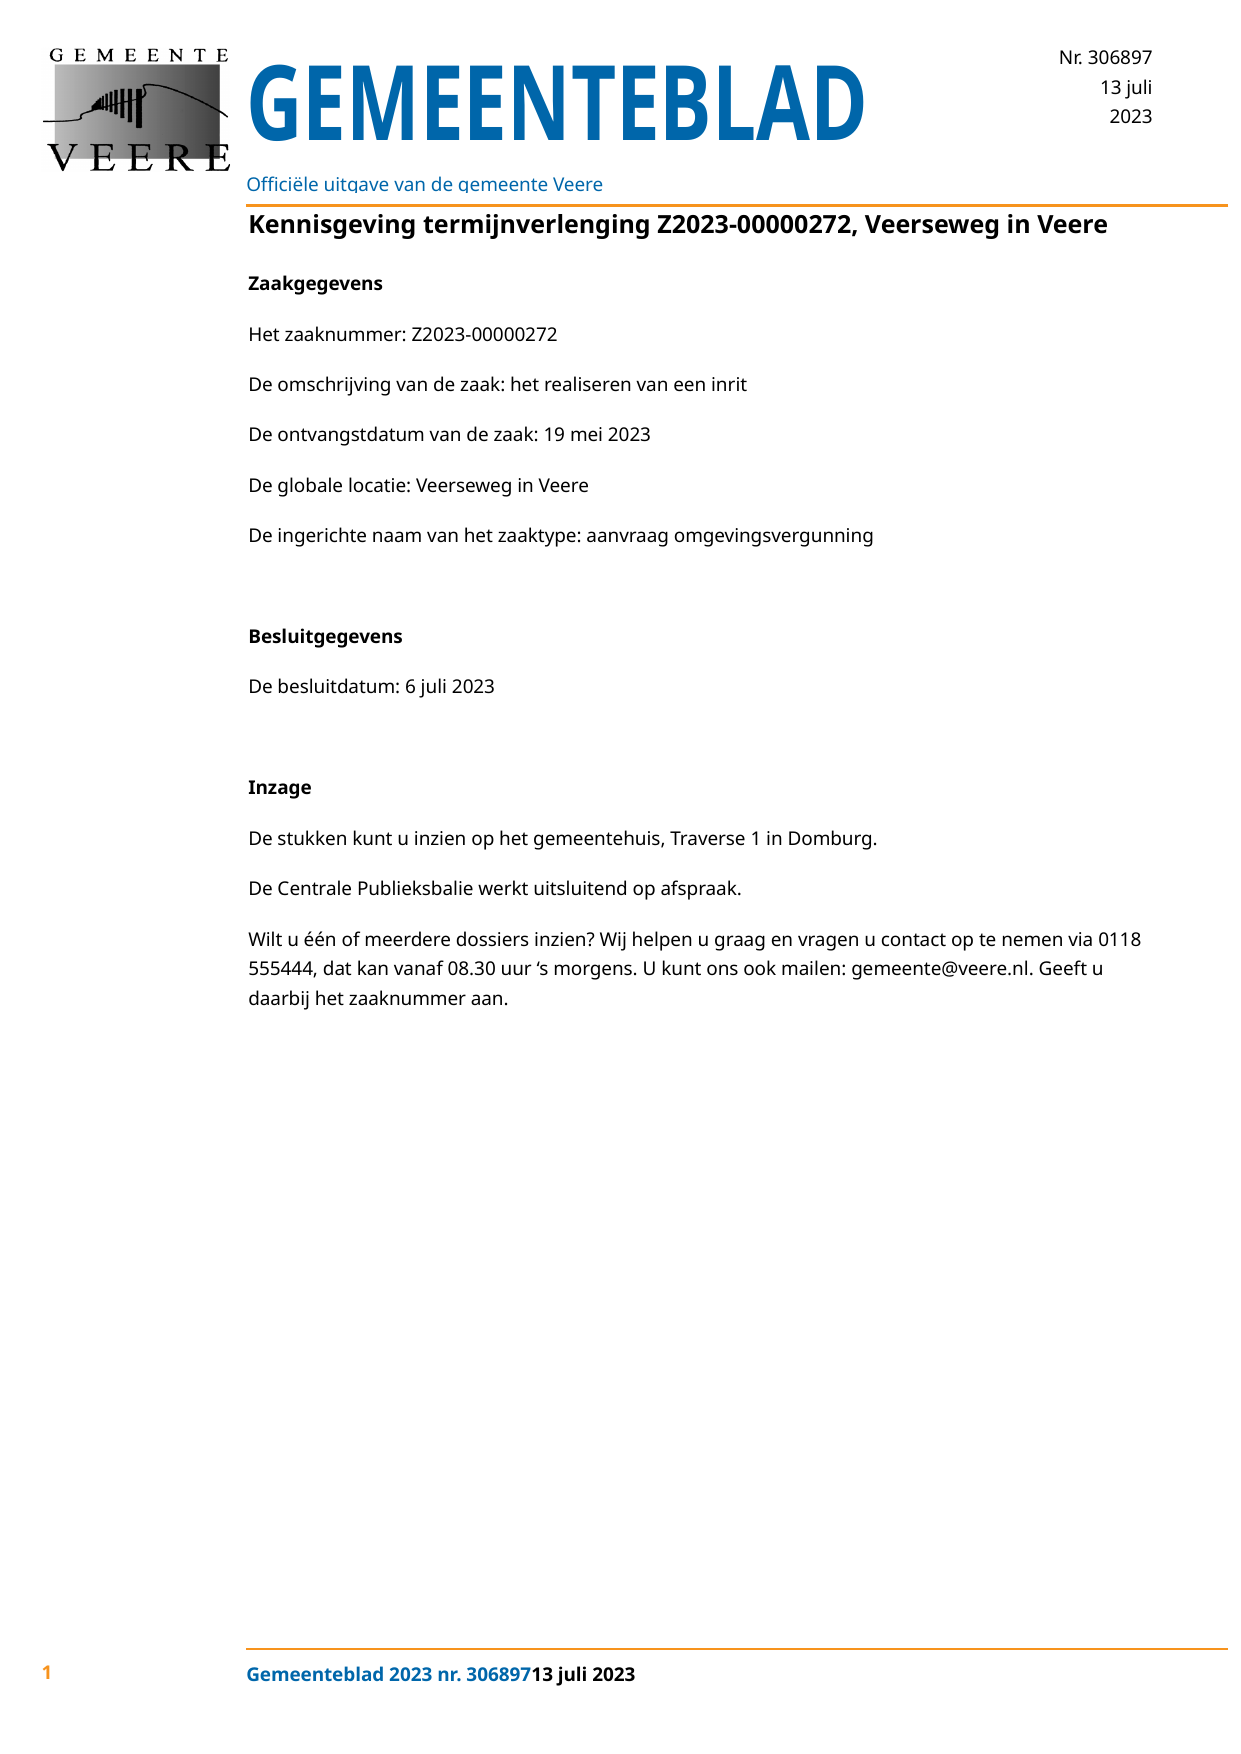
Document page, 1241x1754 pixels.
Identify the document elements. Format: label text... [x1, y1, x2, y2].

text Zaakgegevens [248, 270, 1152, 296]
text De ontvangstdatum van de zaak: 19 mei 2023 [248, 422, 1152, 447]
picture [41, 47, 231, 172]
text Besluitgegevens [248, 623, 1152, 649]
text Het zaaknummer: Z2023-00000272 [248, 321, 1152, 346]
text De globale locatie: Veerseweg in Veere [248, 472, 1152, 498]
text De Centrale Publieksbalie werkt uitsluitend op afspraak. [248, 875, 1152, 901]
text De ingerichte naam van het zaaktype: aanvraag omgevingsvergunning [248, 522, 1152, 548]
text De omschrijving van de zaak: het realiseren van een inrit [248, 371, 1152, 397]
text Wilt u één of meerdere dossiers inzien? Wij helpen u graag en vragen u contact op te nemen via 0118 555444, dat kan vanaf 08.30 uur ‘s morgens. U kunt ons ook mailen: gemeente@veere.nl. Geeft u daarbij het zaaknummer aan. [248, 926, 1152, 1011]
text De stukken kunt u inzien op het gemeentehuis, Traverse 1 in Domburg. [248, 825, 1152, 851]
text De besluitdatum: 6 juli 2023 [248, 674, 1152, 699]
text Kennisgeving termijnverlenging Z2023-00000272, Veerseweg in Veere [248, 207, 1152, 241]
text Inzage [248, 774, 1152, 800]
